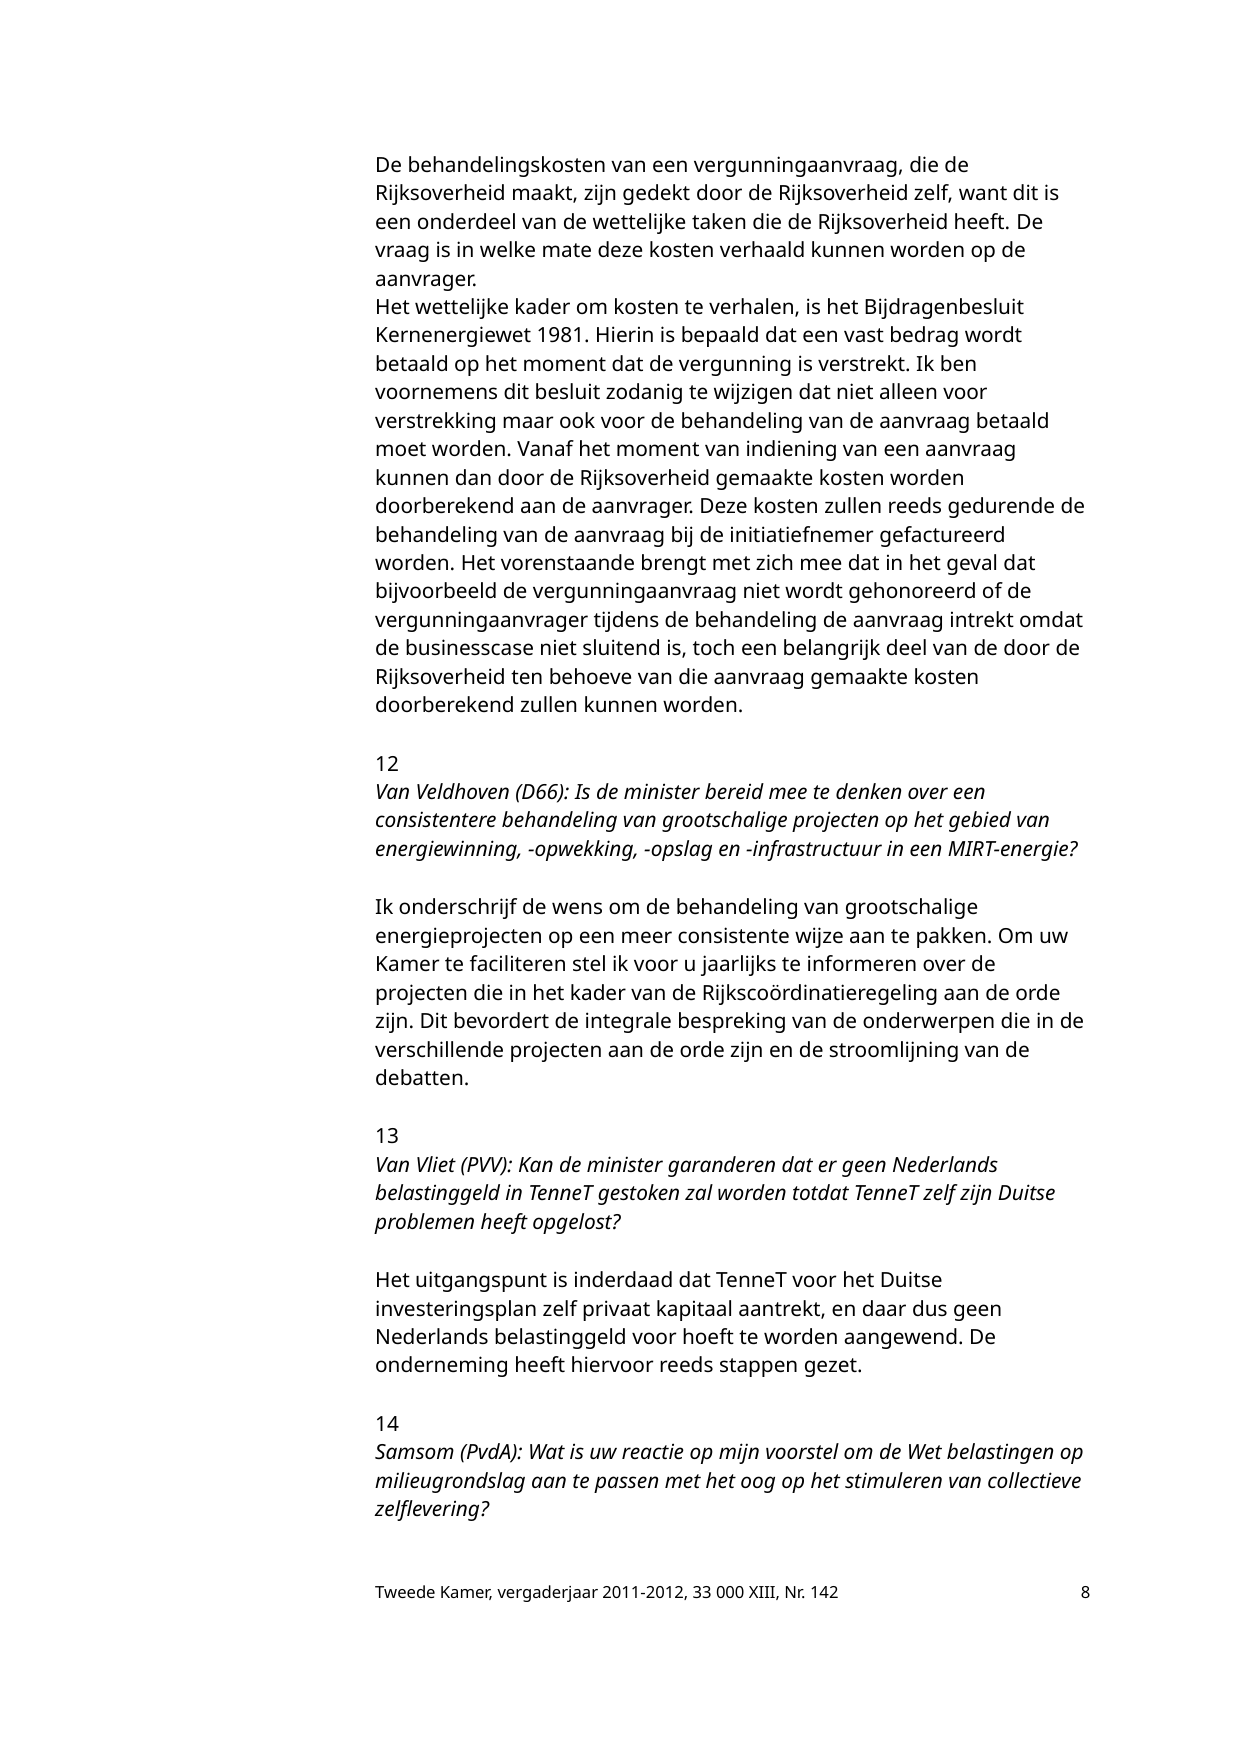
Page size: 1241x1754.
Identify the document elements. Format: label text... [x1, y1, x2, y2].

text 13 [375, 1122, 1090, 1150]
text Van Veldhoven (D66): Is de minister bereid mee te denken over een consistentere behandeling van grootschalige projecten op het gebied van energiewinning, -opwekking, -opslag en -infrastructuur in een MIRT-energie? [375, 777, 1090, 862]
text 14 [375, 1409, 1090, 1437]
text 12 [375, 749, 1090, 777]
text Het wettelijke kader om kosten te verhalen, is het Bijdragenbesluit Kernenergiewet 1981. Hierin is bepaald dat een vast bedrag wordt betaald op het moment dat de vergunning is verstrekt. Ik ben voornemens dit besluit zodanig te wijzigen dat niet alleen voor verstrekking maar ook voor de behandeling van de aanvraag betaald moet worden. Vanaf het moment van indiening van een aanvraag kunnen dan door de Rijksoverheid gemaakte kosten worden doorberekend aan de aanvrager. Deze kosten zullen reeds gedurende de behandeling van de aanvraag bij de initiatiefnemer gefactureerd worden. Het vorenstaande brengt met zich mee dat in het geval dat bijvoorbeeld de vergunningaanvraag niet wordt gehonoreerd of de vergunningaanvrager tijdens de behandeling de aanvraag intrekt omdat de businesscase niet sluitend is, toch een belangrijk deel van de door de Rijksoverheid ten behoeve van die aanvraag gemaakte kosten doorberekend zullen kunnen worden. [375, 292, 1090, 719]
text Het uitgangspunt is inderdaad dat TenneT voor het Duitse investeringsplan zelf privaat kapitaal aantrekt, en daar dus geen Nederlands belastinggeld voor hoeft te worden aangewend. De onderneming heeft hiervoor reeds stappen gezet. [375, 1265, 1090, 1379]
text Van Vliet (PVV): Kan de minister garanderen dat er geen Nederlands belastinggeld in TenneT gestoken zal worden totdat TenneT zelf zijn Duitse problemen heeft opgelost? [375, 1150, 1090, 1235]
text Samsom (PvdA): Wat is uw reactie op mijn voorstel om de Wet belastingen op milieugrondslag aan te passen met het oog op het stimuleren van collectieve zelflevering? [375, 1437, 1090, 1523]
text De behandelingskosten van een vergunningaanvraag, die de Rijksoverheid maakt, zijn gedekt door de Rijksoverheid zelf, want dit is een onderdeel van de wettelijke taken die de Rijksoverheid heeft. De vraag is in welke mate deze kosten verhaald kunnen worden op de aanvrager. [375, 150, 1090, 292]
text Ik onderschrijf de wens om de behandeling van grootschalige energieprojecten op een meer consistente wijze aan te pakken. Om uw Kamer te faciliteren stel ik voor u jaarlijks te informeren over de projecten die in het kader van de Rijkscoördinatieregeling aan de orde zijn. Dit bevordert de integrale bespreking van de onderwerpen die in de verschillende projecten aan de orde zijn en de stroomlijning van de debatten. [375, 892, 1090, 1092]
